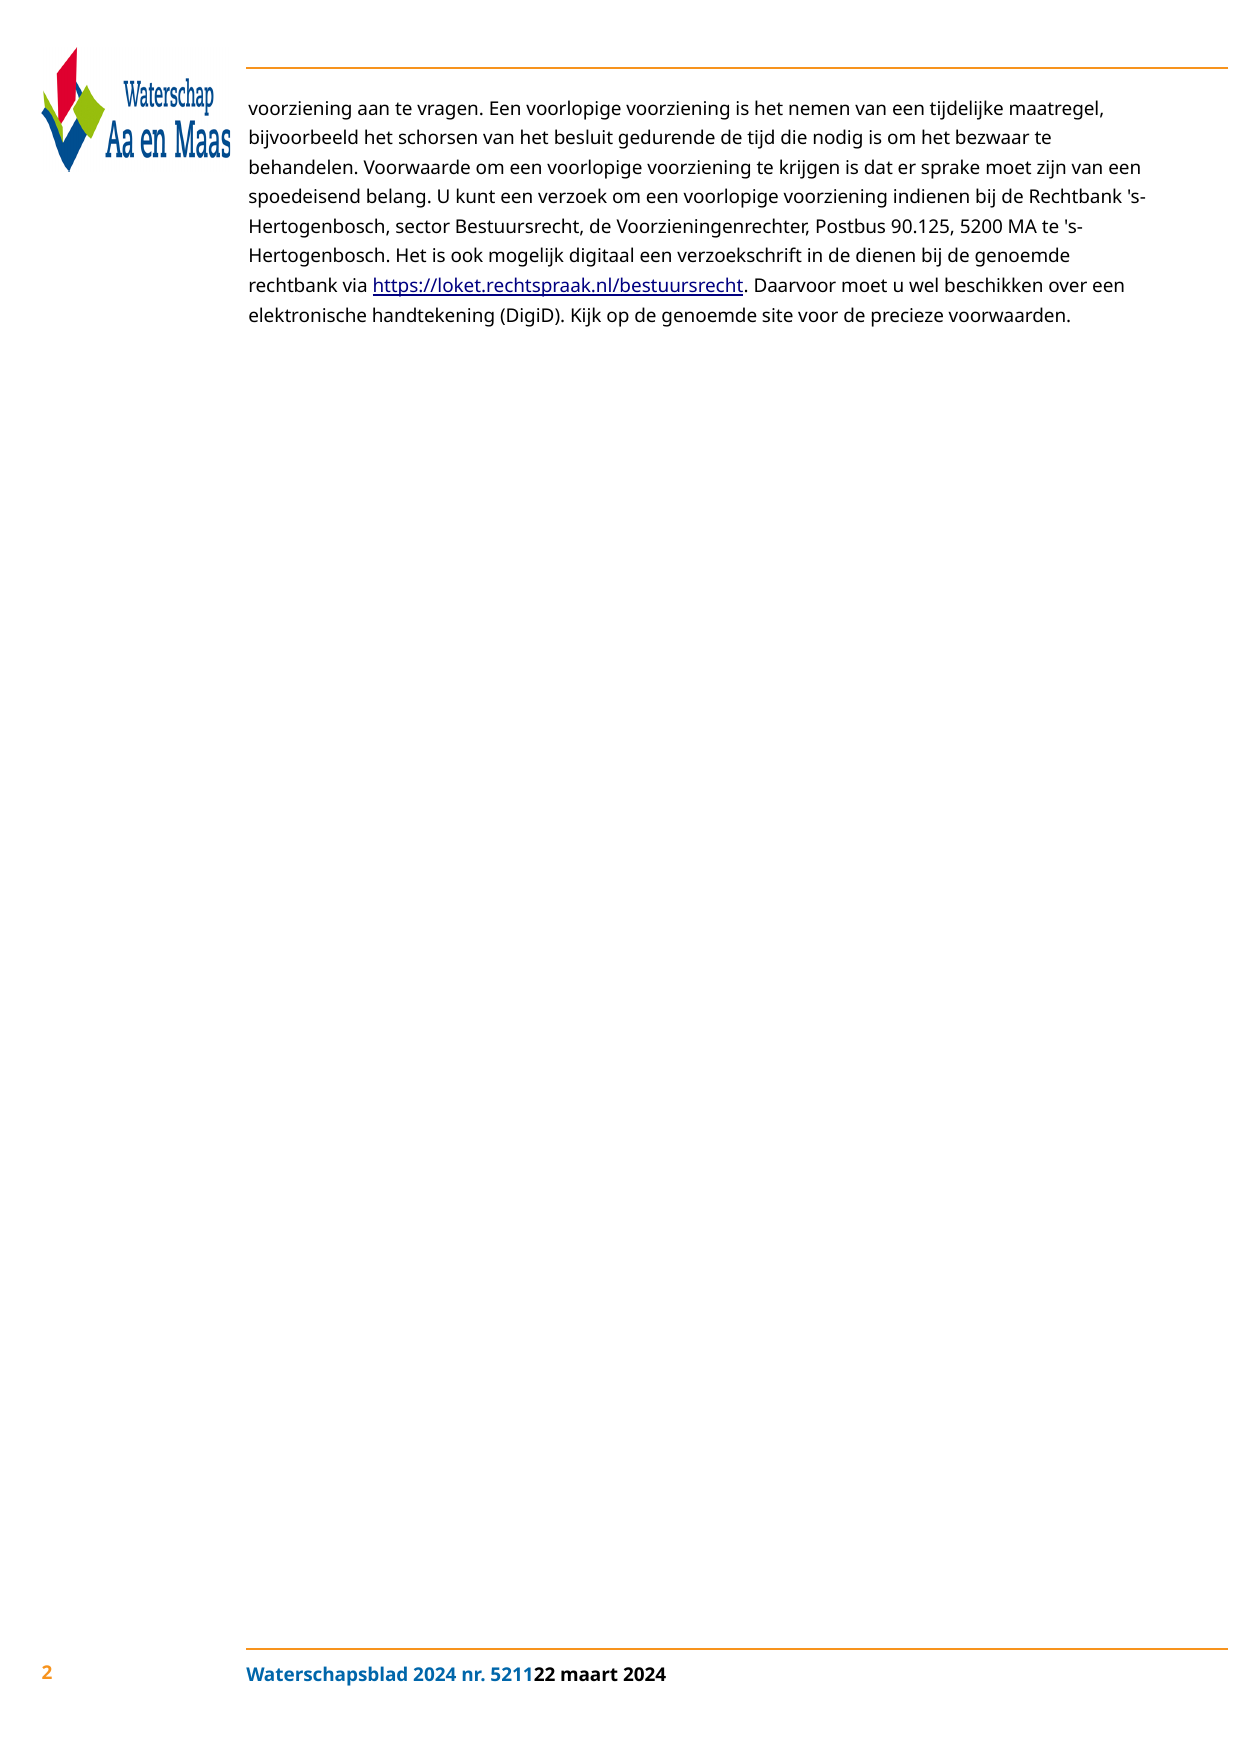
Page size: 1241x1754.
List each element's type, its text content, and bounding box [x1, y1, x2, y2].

text voorziening aan te vragen. Een voorlopige voorziening is het nemen van een tijdelijke maatregel, bijvoorbeeld het schorsen van het besluit gedurende de tijd die nodig is om het bezwaar te behandelen. Voorwaarde om een voorlopige voorziening te krijgen is dat er sprake moet zijn van een spoedeisend belang. U kunt een verzoek om een voorlopige voorziening indienen bij de Rechtbank 's-Hertogenbosch, sector Bestuursrecht, de Voorzieningenrechter, Postbus 90.125, 5200 MA te 's-Hertogenbosch. Het is ook mogelijk digitaal een verzoekschrift in de dienen bij de genoemde rechtbank via https://loket.rechtspraak.nl/bestuursrecht. Daarvoor moet u wel beschikken over een elektronische handtekening (DigiD). Kijk op de genoemde site voor de precieze voorwaarden. [248, 95, 1152, 328]
picture [41, 47, 231, 172]
